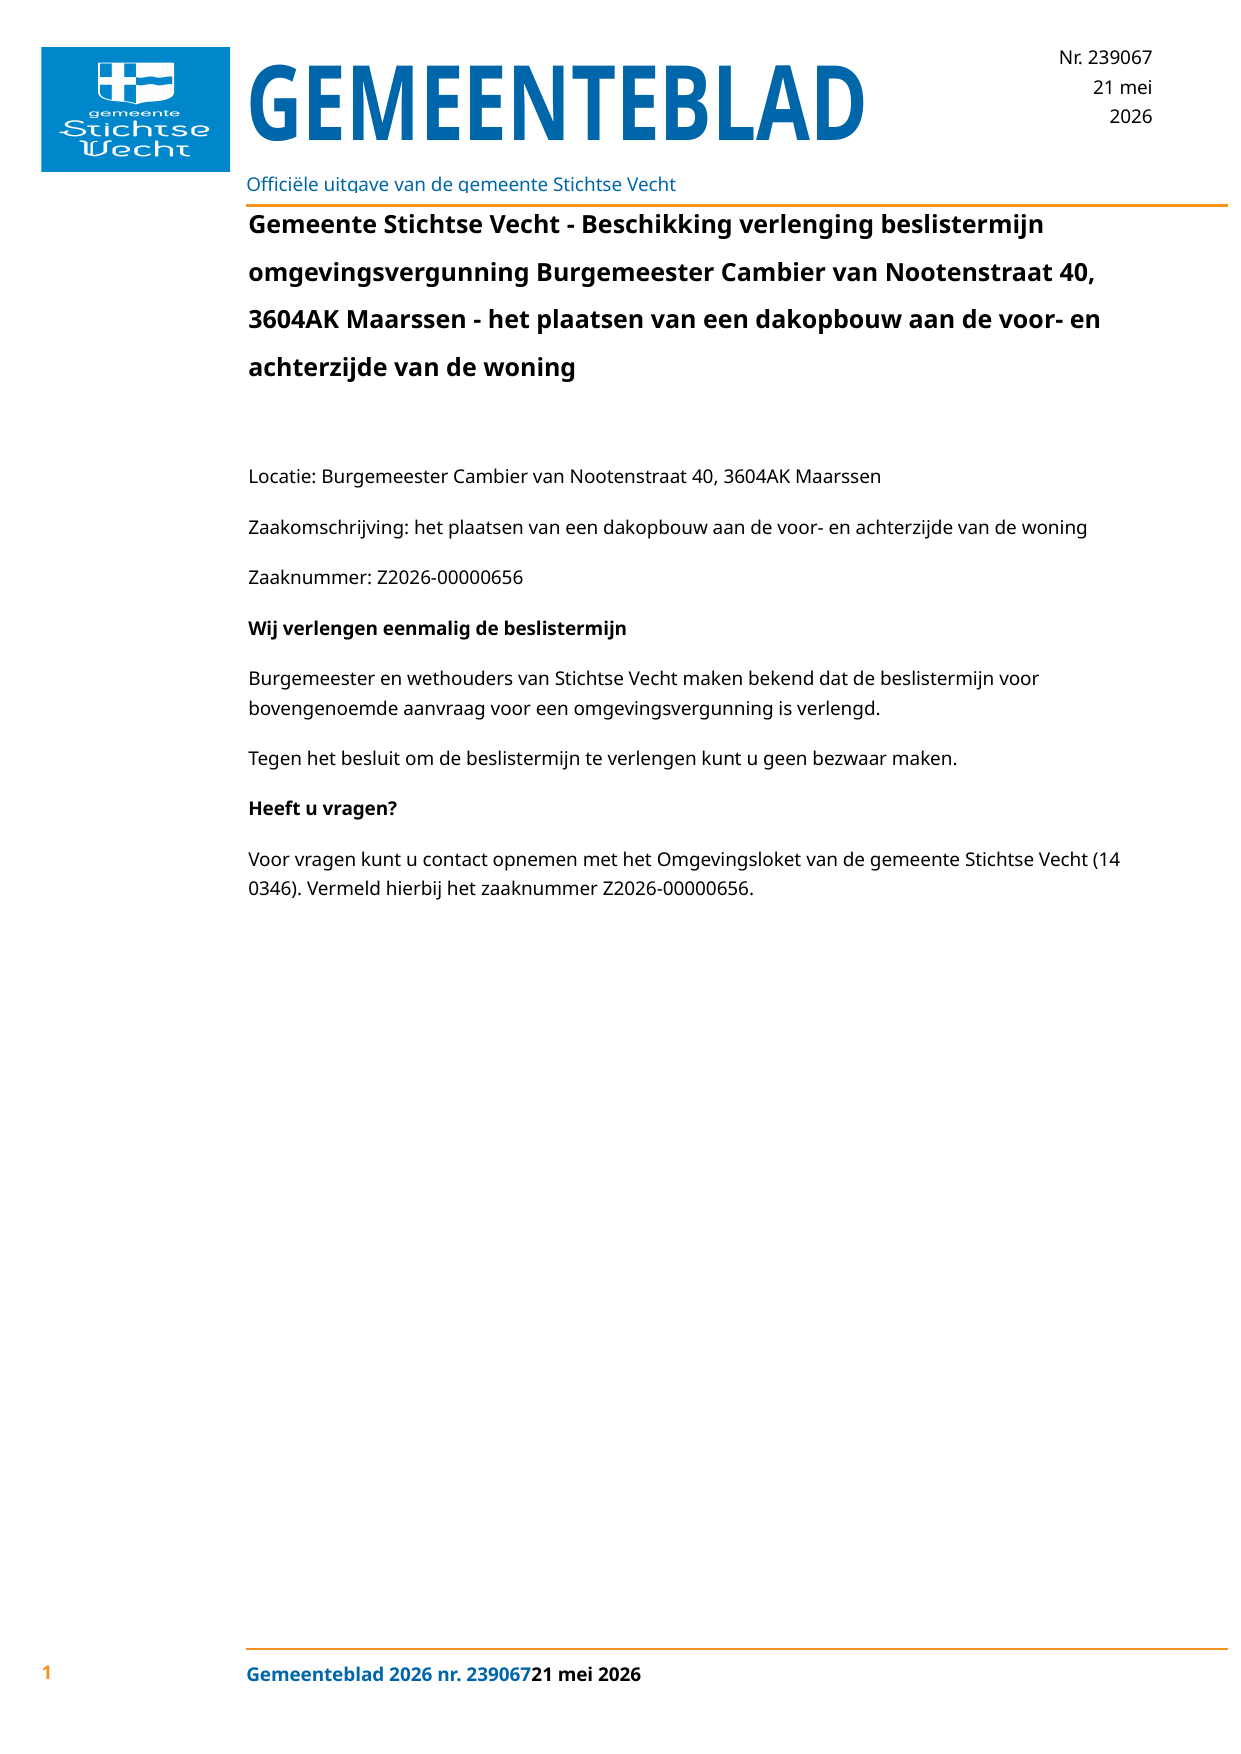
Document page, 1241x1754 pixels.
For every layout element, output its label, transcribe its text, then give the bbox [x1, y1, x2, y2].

text Zaaknummer: Z2026-00000656 [248, 564, 1152, 590]
picture [137, 63, 174, 103]
text Burgemeester en wethouders van Stichtse Vecht maken bekend dat de beslistermijn voor bovengenoemde aanvraag voor een omgevingsvergunning is verlengd. [248, 665, 1152, 721]
text Heeft u vragen? [248, 796, 1152, 821]
text Gemeente Stichtse Vecht - Beschikking verlenging beslistermijn omgevingsvergunning Burgemeester Cambier van Nootenstraat 40, 3604AK Maarssen - het plaatsen van een dakopbouw aan de voor- en achterzijde van de woning [248, 207, 1152, 384]
text Wij verlengen eenmalig de beslistermijn [248, 615, 1152, 641]
text Voor vragen kunt u contact opnemen met het Omgevingsloket van de gemeente Stichtse Vecht (14 0346). Vermeld hierbij het zaaknummer Z2026-00000656. [248, 846, 1152, 901]
text Locatie: Burgemeester Cambier van Nootenstraat 40, 3604AK Maarssen [248, 463, 1152, 489]
picture [99, 63, 135, 101]
text Tegen het besluit om de beslistermijn te verlengen kunt u geen bezwaar maken. [248, 745, 1152, 771]
text Zaakomschrijving: het plaatsen van een dakopbouw aan de voor- en achterzijde van de woning [248, 514, 1152, 540]
